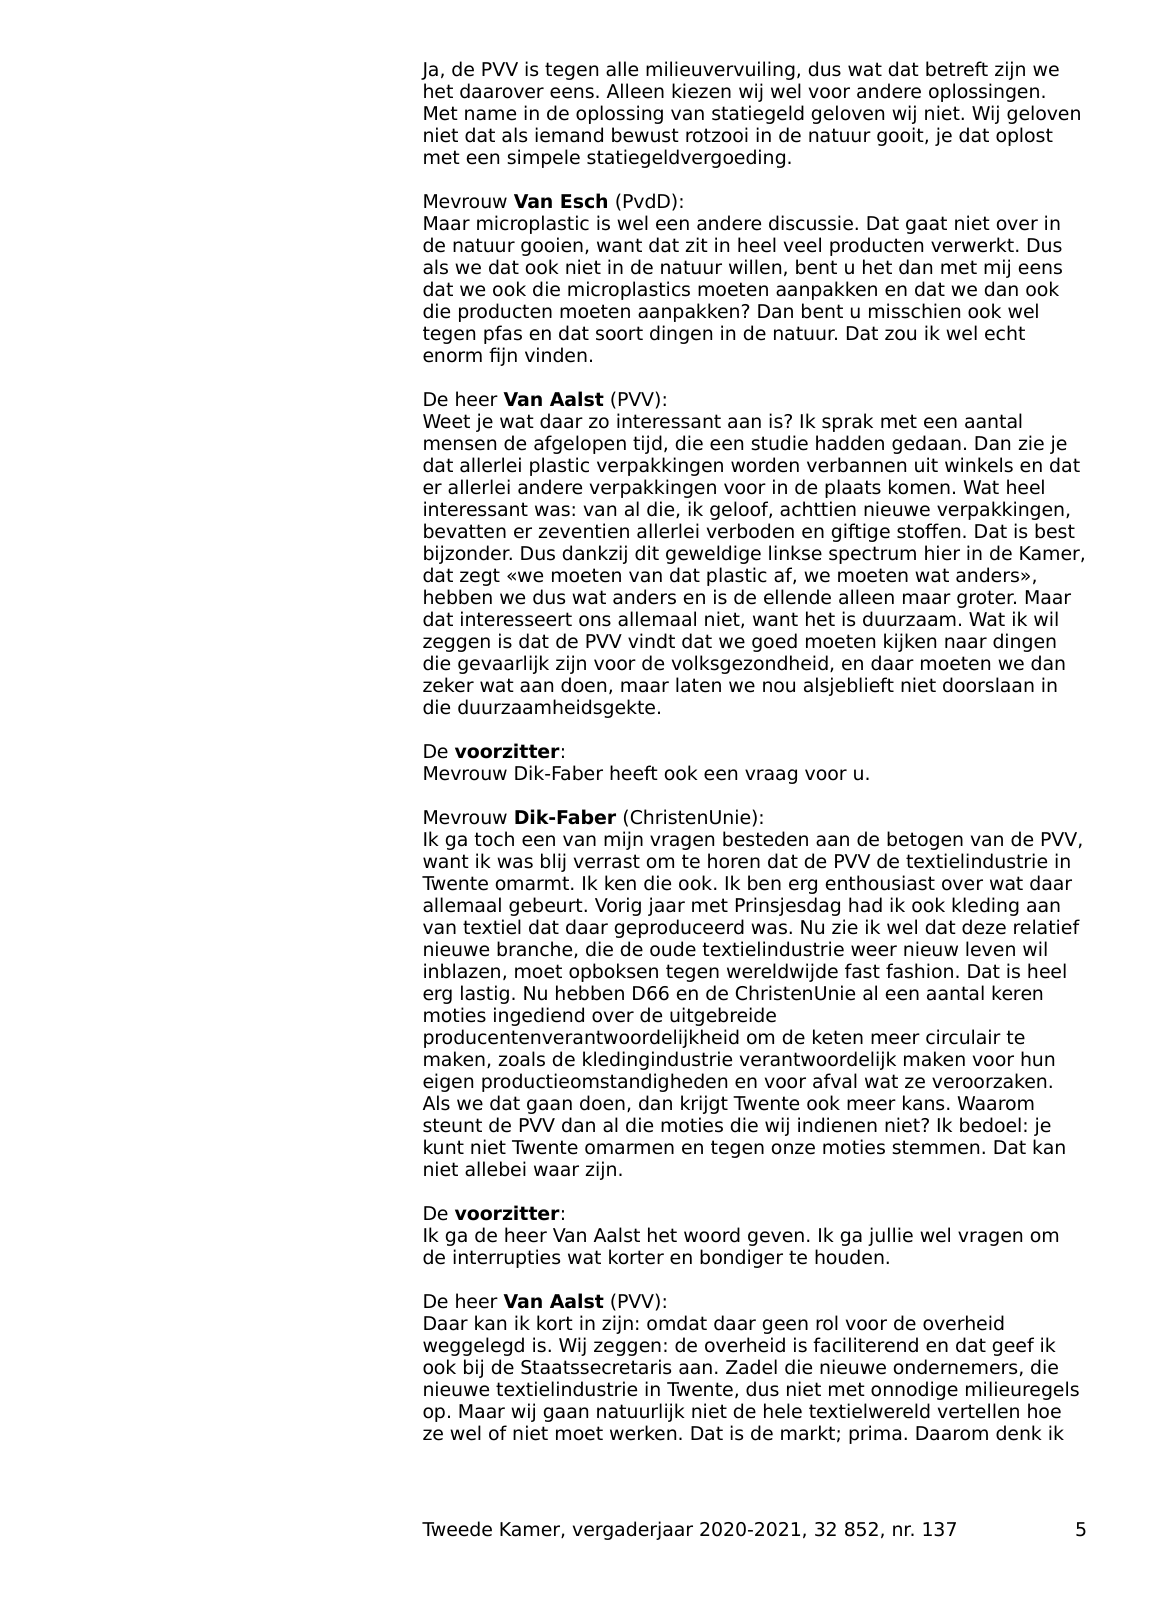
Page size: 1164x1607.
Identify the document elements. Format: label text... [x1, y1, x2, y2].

text Ja, de PVV is tegen alle milieuvervuiling, dus wat dat betreft zijn we het daarover eens. Alleen kiezen wij wel voor andere oplossingen. Met name in de oplossing van statiegeld geloven wij niet. Wij geloven niet dat als iemand bewust rotzooi in de natuur gooit, je dat oplost met een simpele statiegeldvergoeding. [422, 59, 1087, 169]
text Maar microplastic is wel een andere discussie. Dat gaat niet over in de natuur gooien, want dat zit in heel veel producten verwerkt. Dus als we dat ook niet in de natuur willen, bent u het dan met mij eens dat we ook die microplastics moeten aanpakken en dat we dan ook die producten moeten aanpakken? Dan bent u misschien ook wel tegen pfas en dat soort dingen in de natuur. Dat zou ik wel echt enorm fijn vinden. [422, 213, 1087, 367]
text De heer Van Aalst (PVV): [422, 389, 1087, 411]
text Ik ga de heer Van Aalst het woord geven. Ik ga jullie wel vragen om de interrupties wat korter en bondiger te houden. [422, 1225, 1087, 1269]
text De voorzitter: [422, 1203, 1087, 1225]
text Mevrouw Van Esch (PvdD): [422, 191, 1087, 213]
text Daar kan ik kort in zijn: omdat daar geen rol voor de overheid weggelegd is. Wij zeggen: de overheid is faciliterend en dat geef ik ook bij de Staatssecretaris aan. Zadel die nieuwe ondernemers, die nieuwe textielindustrie in Twente, dus niet met onnodige milieuregels op. Maar wij gaan natuurlijk niet de hele textielwereld vertellen hoe ze wel of niet moet werken. Dat is de markt; prima. Daarom denk ik [422, 1313, 1087, 1445]
text Mevrouw Dik-Faber heeft ook een vraag voor u. [422, 763, 1087, 785]
text Ik ga toch een van mijn vragen besteden aan de betogen van de PVV, want ik was blij verrast om te horen dat de PVV de textielindustrie in Twente omarmt. Ik ken die ook. Ik ben erg enthousiast over wat daar allemaal gebeurt. Vorig jaar met Prinsjesdag had ik ook kleding aan van textiel dat daar geproduceerd was. Nu zie ik wel dat deze relatief nieuwe branche, die de oude textielindustrie weer nieuw leven wil inblazen, moet opboksen tegen wereldwijde fast fashion. Dat is heel erg lastig. Nu hebben D66 en de ChristenUnie al een aantal keren moties ingediend over de uitgebreide producentenverantwoordelijkheid om de keten meer circulair te maken, zoals de kledingindustrie verantwoordelijk maken voor hun eigen productieomstandigheden en voor afval wat ze veroorzaken. Als we dat gaan doen, dan krijgt Twente ook meer kans. Waarom steunt de PVV dan al die moties die wij indienen niet? Ik bedoel: je kunt niet Twente omarmen en tegen onze moties stemmen. Dat kan niet allebei waar zijn. [422, 829, 1087, 1181]
text De voorzitter: [422, 741, 1087, 763]
text Weet je wat daar zo interessant aan is? Ik sprak met een aantal mensen de afgelopen tijd, die een studie hadden gedaan. Dan zie je dat allerlei plastic verpakkingen worden verbannen uit winkels en dat er allerlei andere verpakkingen voor in de plaats komen. Wat heel interessant was: van al die, ik geloof, achttien nieuwe verpakkingen, bevatten er zeventien allerlei verboden en giftige stoffen. Dat is best bijzonder. Dus dankzij dit geweldige linkse spectrum hier in de Kamer, dat zegt «we moeten van dat plastic af, we moeten wat anders», hebben we dus wat anders en is de ellende alleen maar groter. Maar dat interesseert ons allemaal niet, want het is duurzaam. Wat ik wil zeggen is dat de PVV vindt dat we goed moeten kijken naar dingen die gevaarlijk zijn voor de volksgezondheid, en daar moeten we dan zeker wat aan doen, maar laten we nou alsjeblieft niet doorslaan in die duurzaamheidsgekte. [422, 411, 1087, 719]
text De heer Van Aalst (PVV): [422, 1291, 1087, 1313]
text Mevrouw Dik-Faber (ChristenUnie): [422, 807, 1087, 829]
